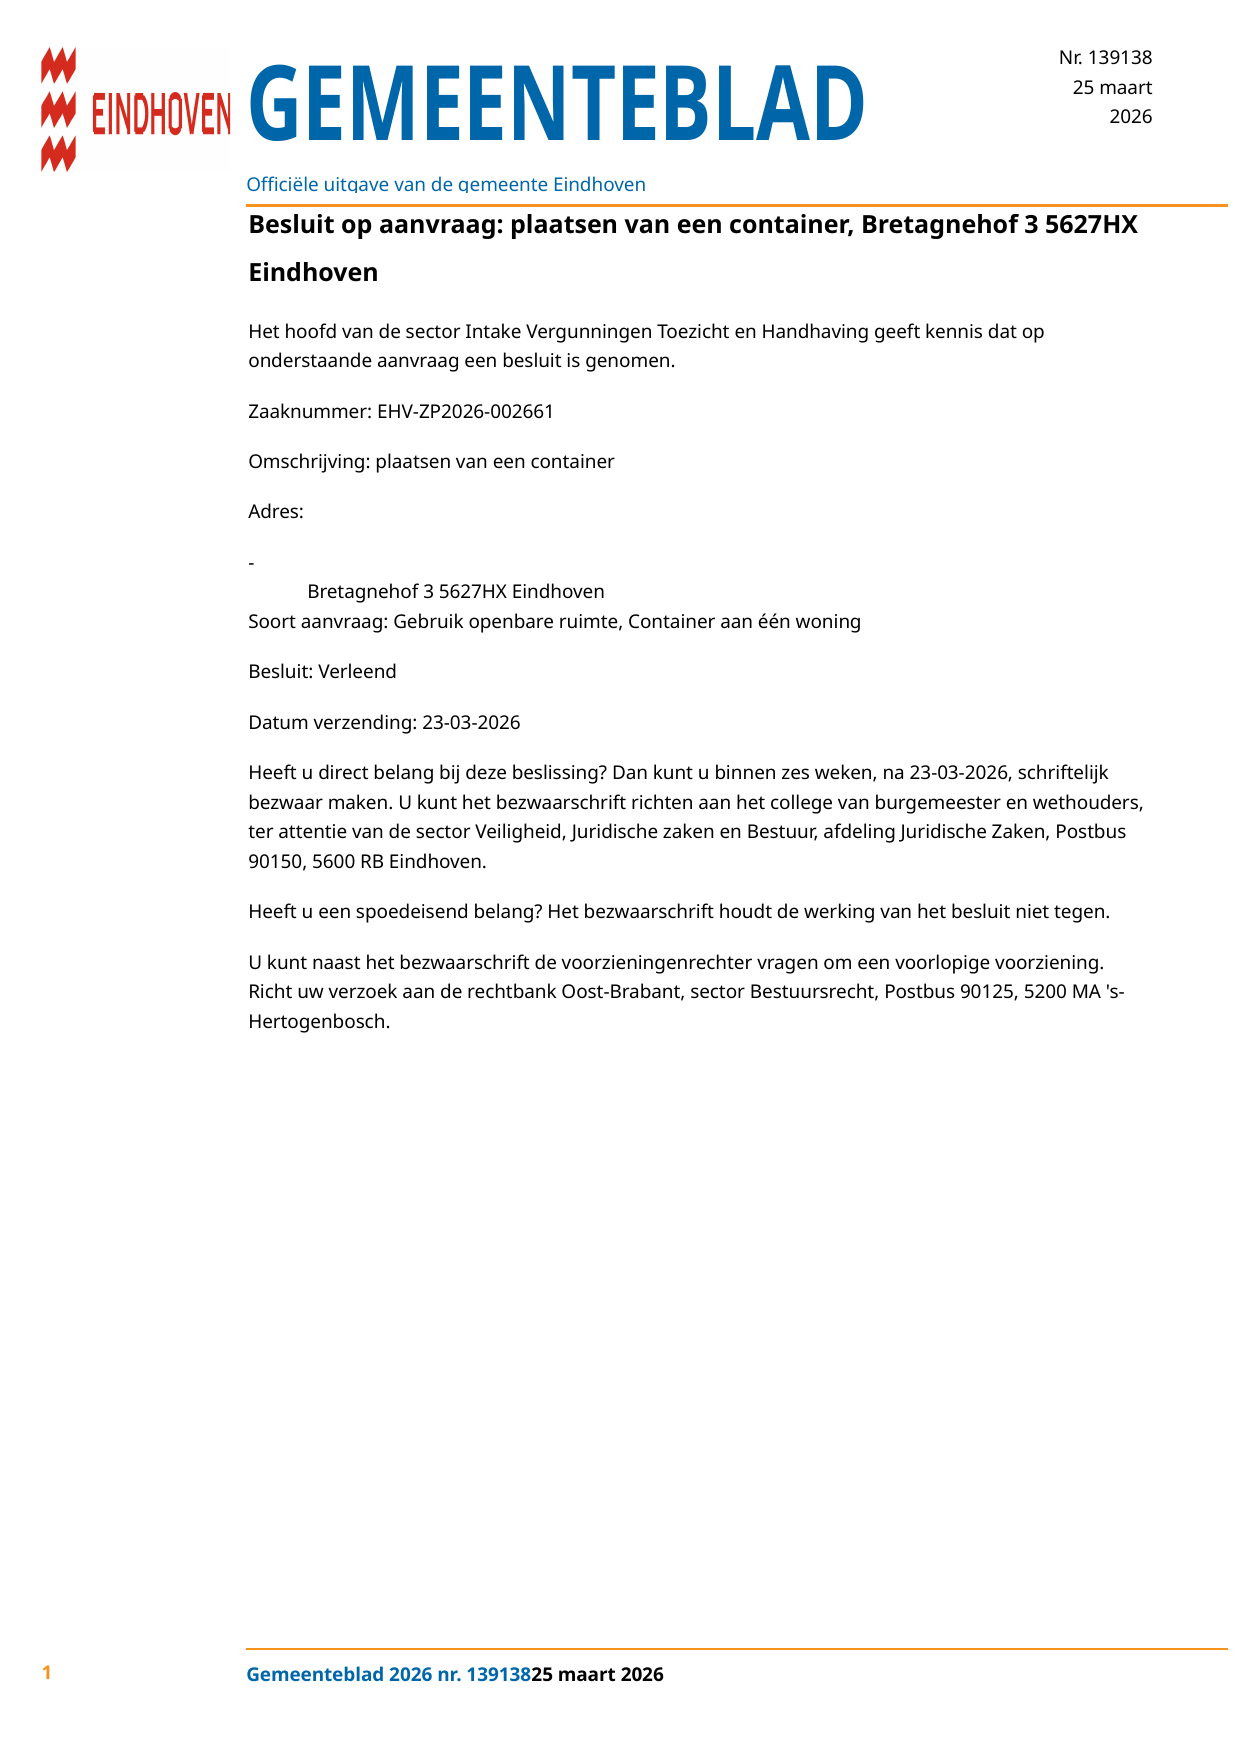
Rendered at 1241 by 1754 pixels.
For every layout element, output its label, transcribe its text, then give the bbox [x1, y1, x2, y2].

text Heeft u direct belang bij deze beslissing? Dan kunt u binnen zes weken, na 23-03-2026, schriftelijk bezwaar maken. U kunt het bezwaarschrift richten aan het college van burgemeester en wethouders, ter attentie van de sector Veiligheid, Juridische zaken en Bestuur, afdeling Juridische Zaken, Postbus 90150, 5600 RB Eindhoven. [248, 759, 1152, 874]
text U kunt naast het bezwaarschrift de voorzieningenrechter vragen om een voorlopige voorziening. Richt uw verzoek aan de rechtbank Oost-Brabant, sector Bestuursrecht, Postbus 90125, 5200 MA 's-Hertogenbosch. [248, 949, 1152, 1034]
text Besluit op aanvraag: plaatsen van een container, Bretagnehof 3 5627HX Eindhoven [248, 207, 1152, 288]
list Bretagnehof 3 5627HX Eindhoven [248, 579, 1152, 604]
text Besluit: Verleend [248, 659, 1152, 684]
text Adres: [248, 499, 1152, 524]
text Soort aanvraag: Gebruik openbare ruimte, Container aan één woning [248, 608, 1152, 634]
text Zaaknummer: EHV-ZP2026-002661 [248, 398, 1152, 424]
text Datum verzending: 23-03-2026 [248, 709, 1152, 735]
text Het hoofd van de sector Intake Vergunningen Toezicht en Handhaving geeft kennis dat op onderstaande aanvraag een besluit is genomen. [248, 318, 1152, 373]
picture [41, 47, 231, 172]
text Heeft u een spoedeisend belang? Het bezwaarschrift houdt de werking van het besluit niet tegen. [248, 899, 1152, 924]
text Omschrijving: plaatsen van een container [248, 448, 1152, 474]
